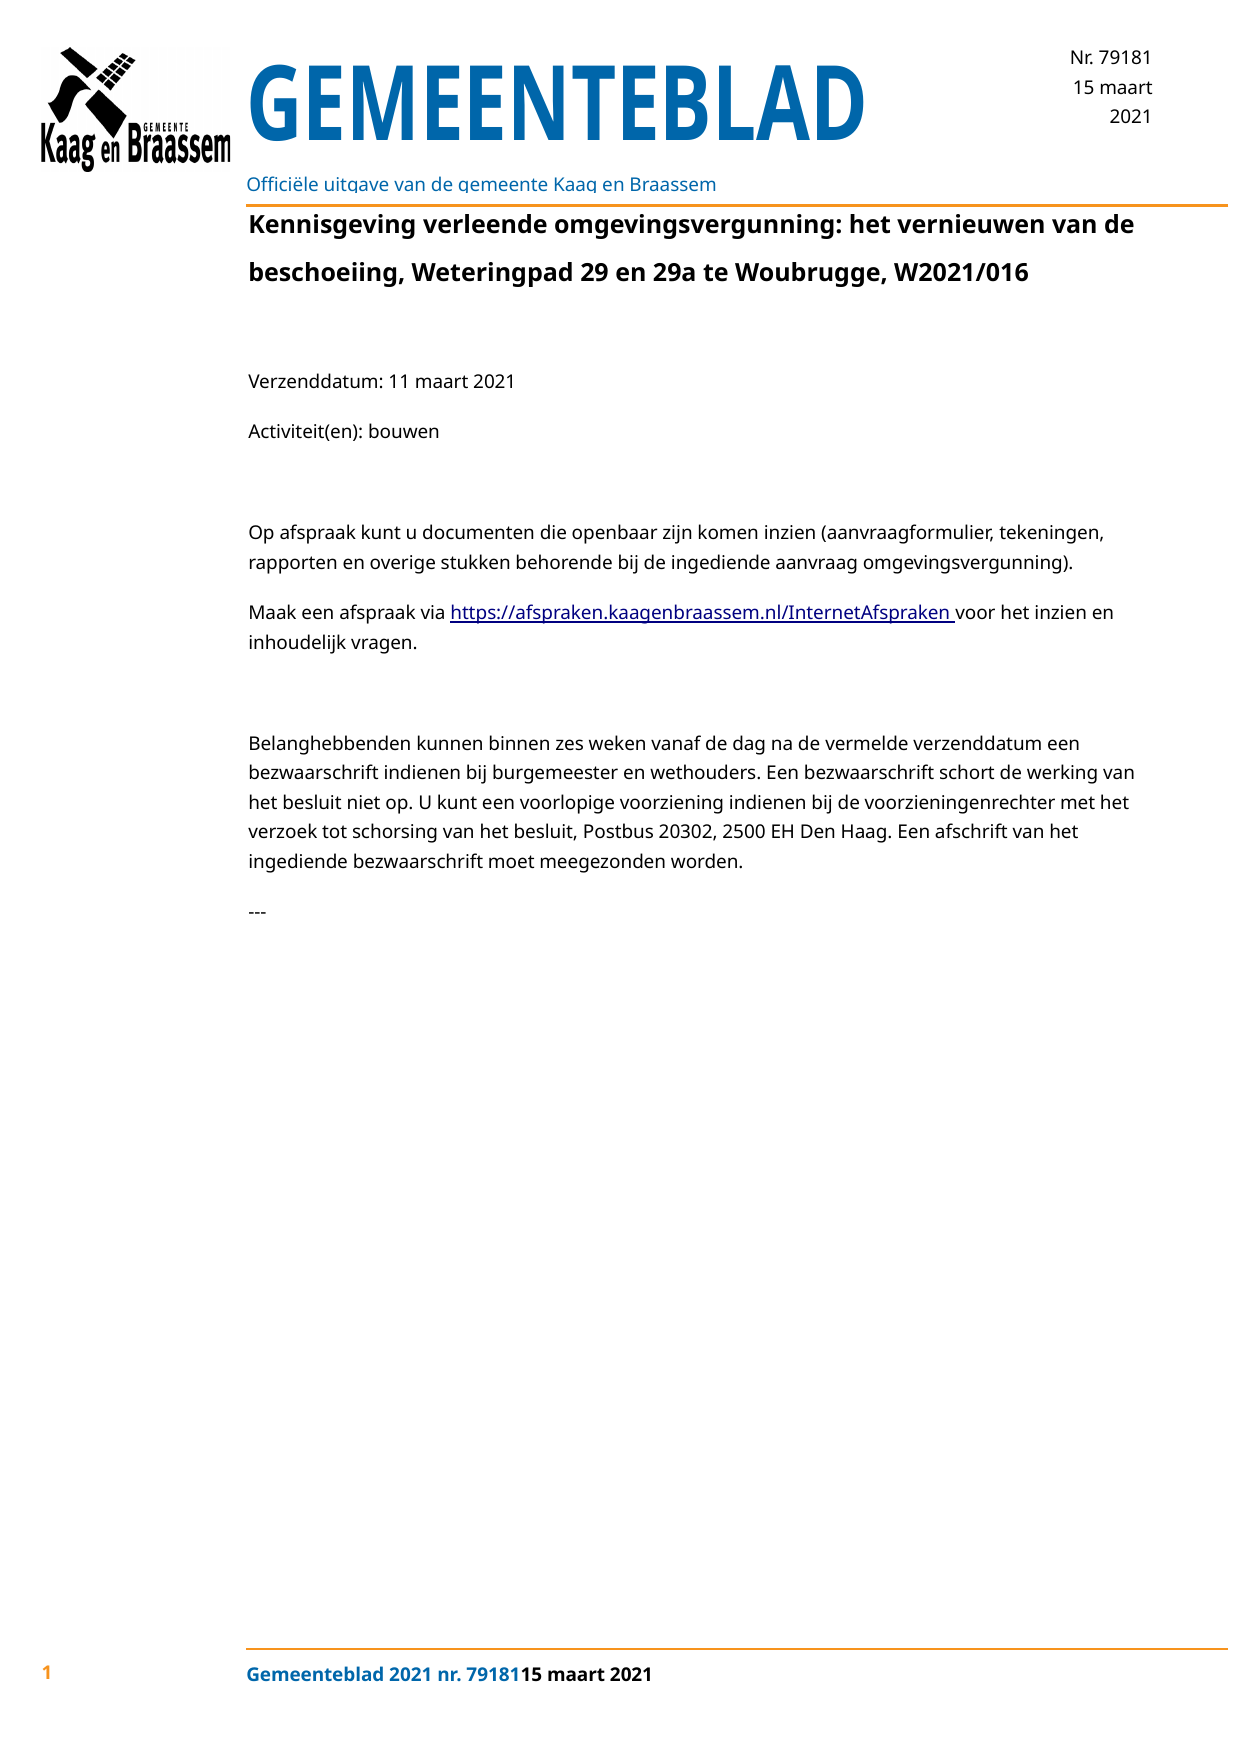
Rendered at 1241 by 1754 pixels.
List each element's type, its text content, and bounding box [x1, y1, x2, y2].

text Kennisgeving verleende omgevingsvergunning: het vernieuwen van de beschoeiing, Weteringpad 29 en 29a te Woubrugge, W2021/016 [248, 207, 1152, 288]
picture [41, 47, 231, 172]
text Maak een afspraak via https://afspraken.kaagenbraassem.nl/InternetAfspraken voor het inzien en inhoudelijk vragen. [248, 599, 1152, 655]
text Activiteit(en): bouwen [248, 419, 1152, 444]
text Belanghebbenden kunnen binnen zes weken vanaf de dag na de vermelde verzenddatum een bezwaarschrift indienen bij burgemeester en wethouders. Een bezwaarschrift schort de werking van het besluit niet op. U kunt een voorlopige voorziening indienen bij de voorzieningenrechter met het verzoek tot schorsing van het besluit, Postbus 20302, 2500 EH Den Haag. Een afschrift van het ingediende bezwaarschrift moet meegezonden worden. [248, 730, 1152, 874]
text Op afspraak kunt u documenten die openbaar zijn komen inzien (aanvraagformulier, tekeningen, rapporten en overige stukken behorende bij de ingediende aanvraag omgevingsvergunning). [248, 519, 1152, 575]
text Verzenddatum: 11 maart 2021 [248, 368, 1152, 394]
text --- [248, 899, 1152, 924]
